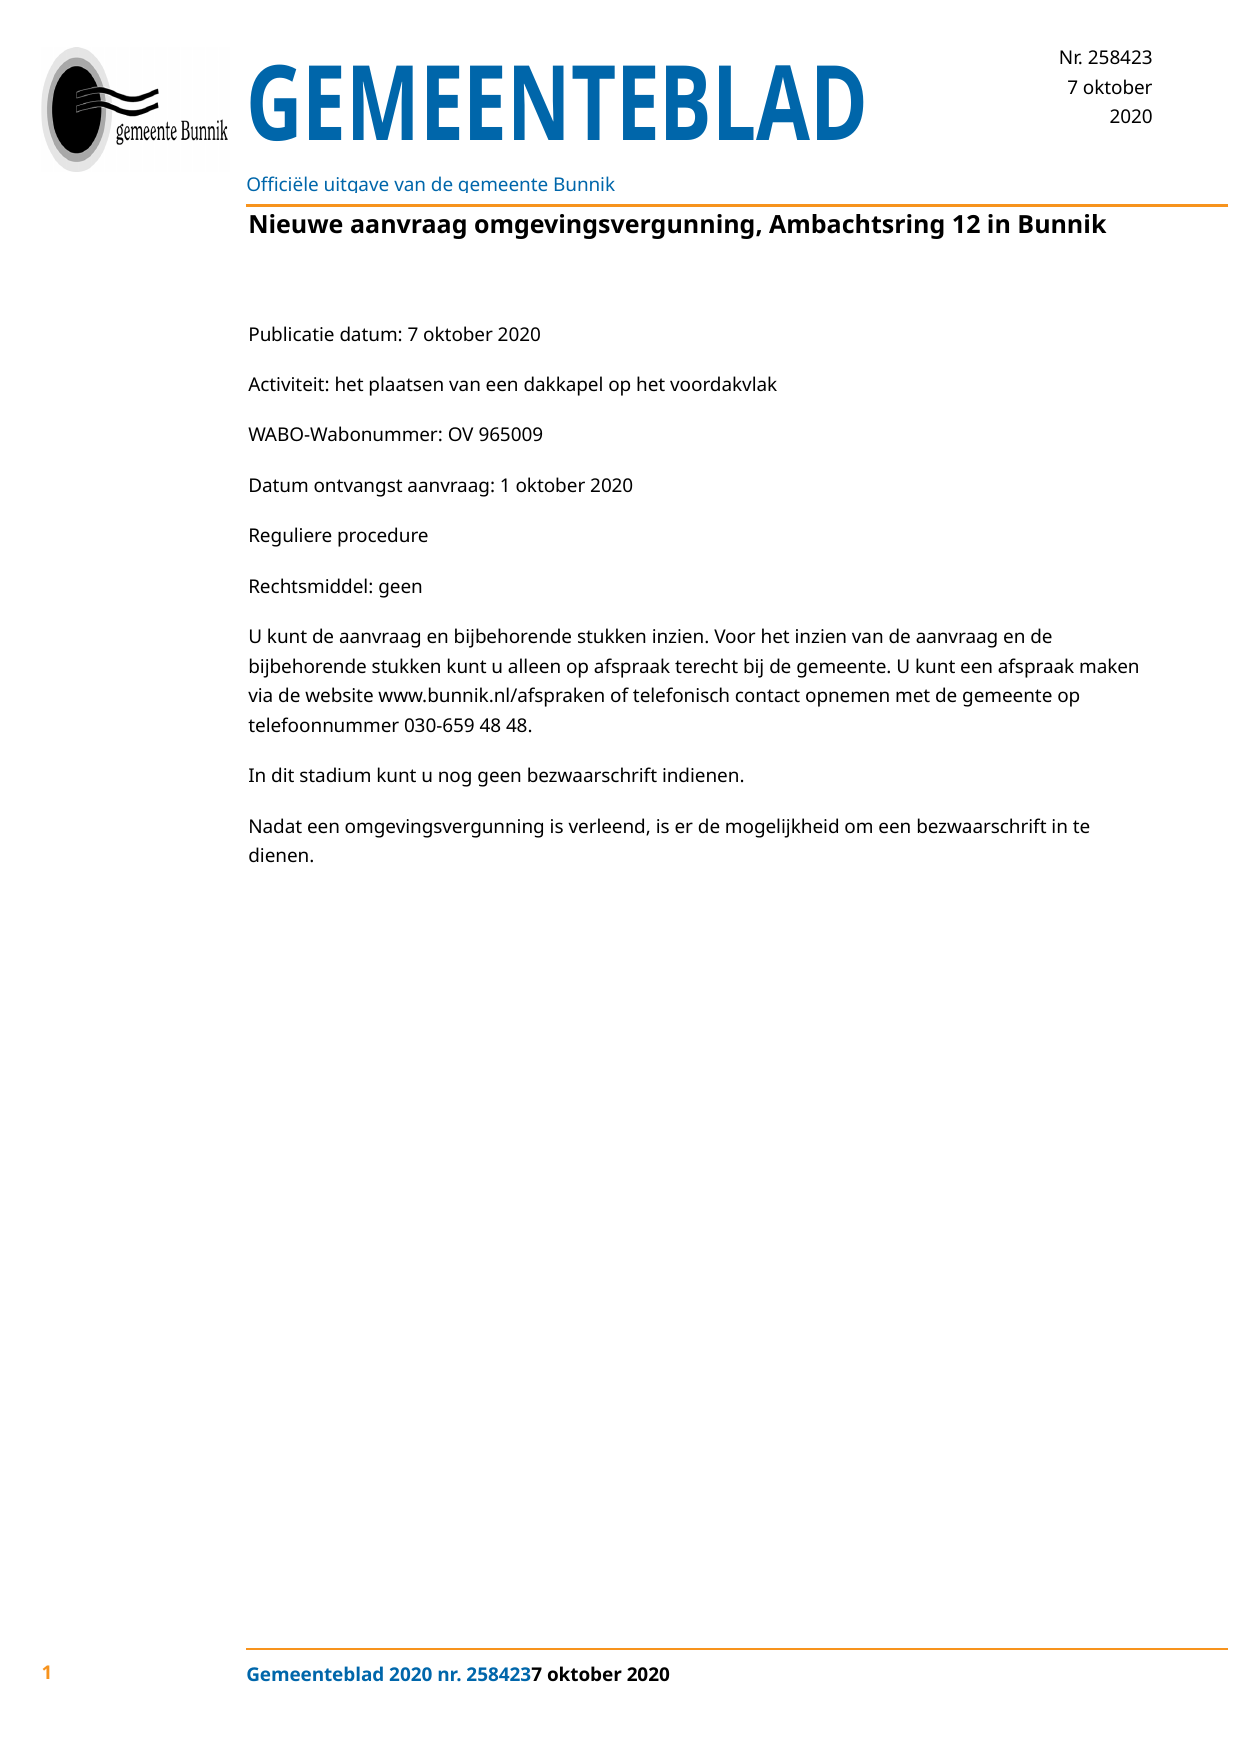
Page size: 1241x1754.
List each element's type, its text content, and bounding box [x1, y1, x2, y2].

text Activiteit: het plaatsen van een dakkapel op het voordakvlak [248, 371, 1152, 397]
text In dit stadium kunt u nog geen bezwaarschrift indienen. [248, 762, 1152, 788]
text WABO-Wabonummer: OV 965009 [248, 422, 1152, 447]
text Nadat een omgevingsvergunning is verleend, is er de mogelijkheid om een bezwaarschrift in te dienen. [248, 813, 1152, 868]
text Publicatie datum: 7 oktober 2020 [248, 321, 1152, 346]
text Reguliere procedure [248, 522, 1152, 548]
picture [41, 47, 231, 172]
text Nieuwe aanvraag omgevingsvergunning, Ambachtsring 12 in Bunnik [248, 207, 1152, 241]
text U kunt de aanvraag en bijbehorende stukken inzien. Voor het inzien van de aanvraag en de bijbehorende stukken kunt u alleen op afspraak terecht bij de gemeente. U kunt een afspraak maken via de website www.bunnik.nl/afspraken of telefonisch contact opnemen met de gemeente op telefoonnummer 030-659 48 48. [248, 623, 1152, 738]
text Rechtsmiddel: geen [248, 573, 1152, 598]
text Datum ontvangst aanvraag: 1 oktober 2020 [248, 472, 1152, 498]
